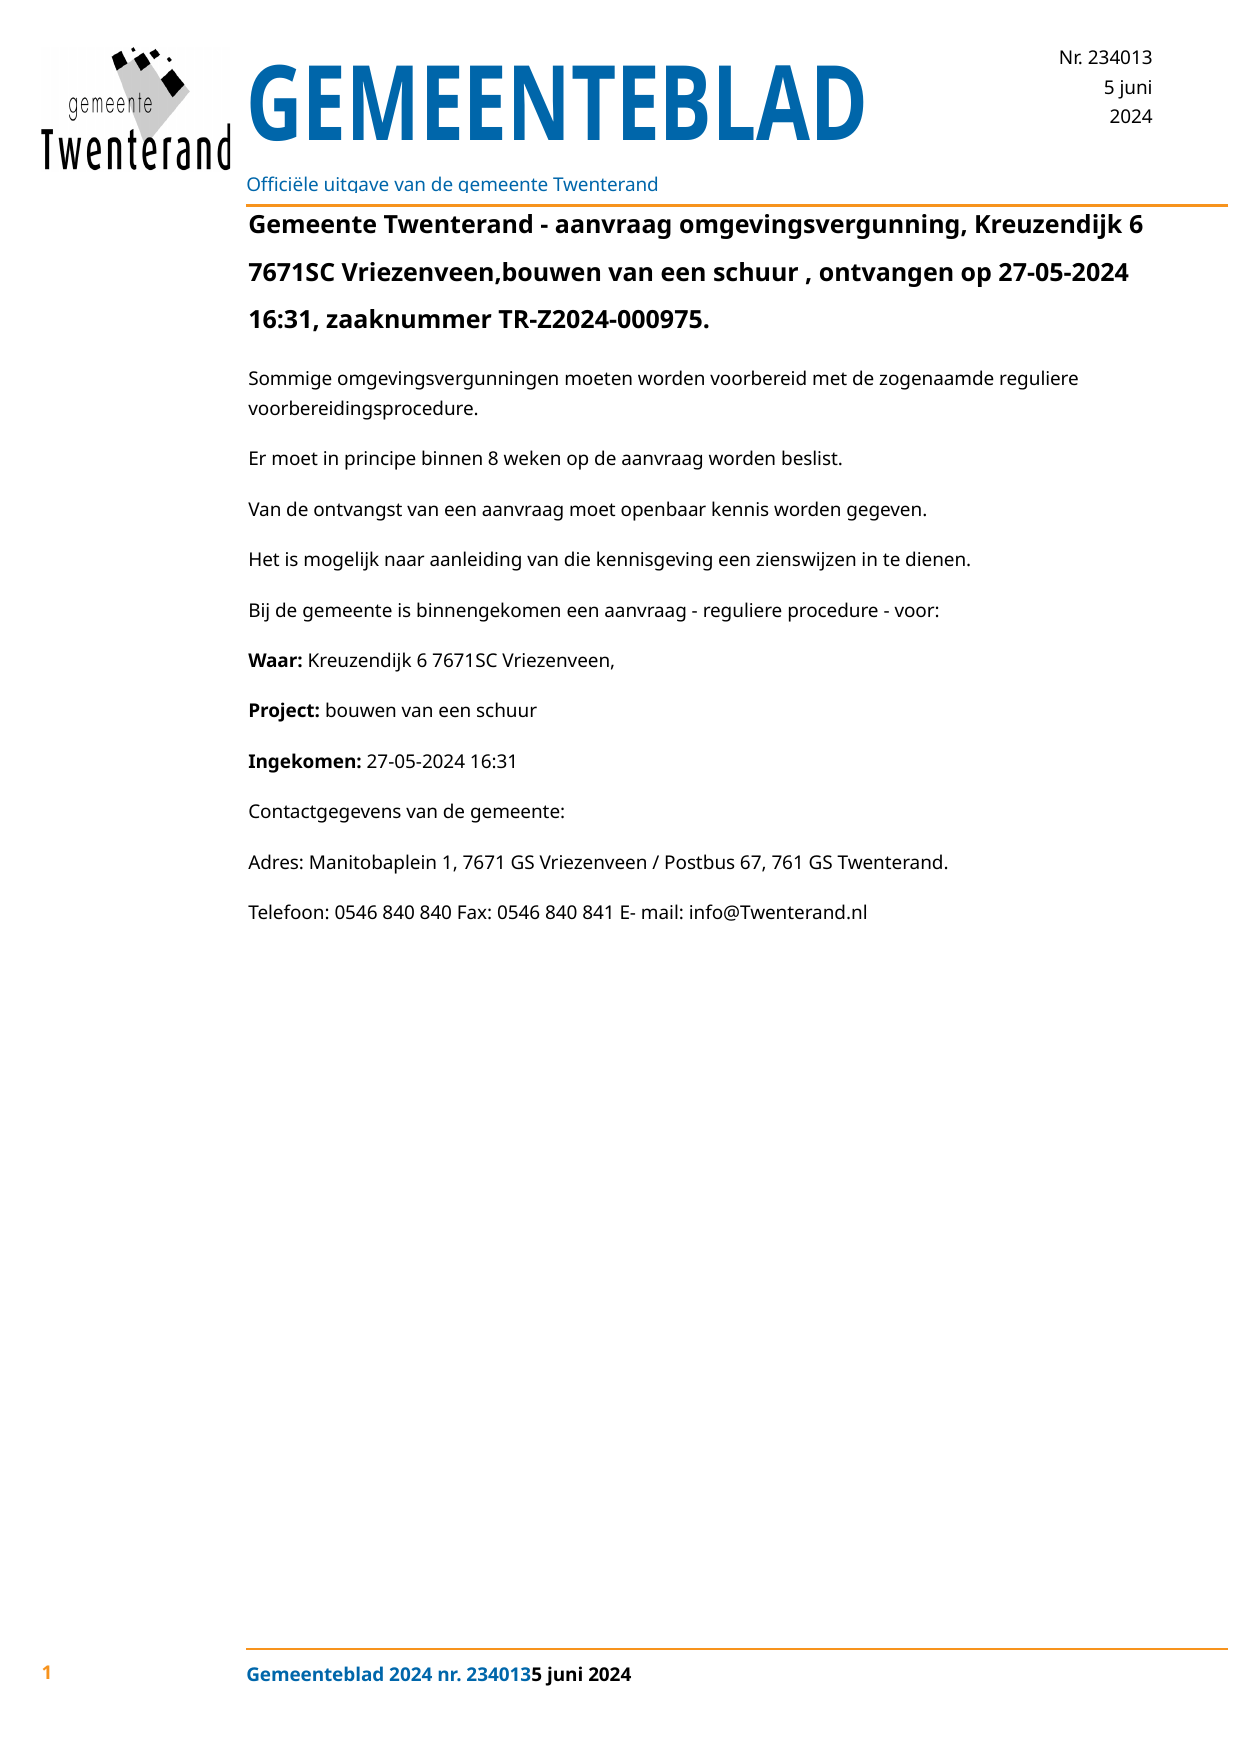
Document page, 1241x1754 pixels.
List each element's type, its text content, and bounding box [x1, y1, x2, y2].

text Sommige omgevingsvergunningen moeten worden voorbereid met de zogenaamde reguliere voorbereidingsprocedure. [248, 366, 1152, 421]
picture [41, 47, 231, 172]
text Het is mogelijk naar aanleiding van die kennisgeving een zienswijzen in te dienen. [248, 546, 1152, 572]
text Ingekomen: 27-05-2024 16:31 [248, 748, 1152, 774]
text Telefoon: 0546 840 840 Fax: 0546 840 841 E- mail: info@Twenterand.nl [248, 899, 1152, 925]
text Project: bouwen van een schuur [248, 698, 1152, 723]
text Er moet in principe binnen 8 weken op de aanvraag worden beslist. [248, 446, 1152, 471]
text Waar: Kreuzendijk 6 7671SC Vriezenveen, [248, 647, 1152, 673]
text Adres: Manitobaplein 1, 7671 GS Vriezenveen / Postbus 67, 761 GS Twenterand. [248, 849, 1152, 874]
text Contactgegevens van de gemeente: [248, 798, 1152, 824]
text Gemeente Twenterand - aanvraag omgevingsvergunning, Kreuzendijk 6 7671SC Vriezenveen,bouwen van een schuur , ontvangen op 27-05-2024 16:31, zaaknummer TR-Z2024-000975. [248, 207, 1152, 336]
text Bij de gemeente is binnengekomen een aanvraag - reguliere procedure - voor: [248, 597, 1152, 622]
text Van de ontvangst van een aanvraag moet openbaar kennis worden gegeven. [248, 496, 1152, 522]
